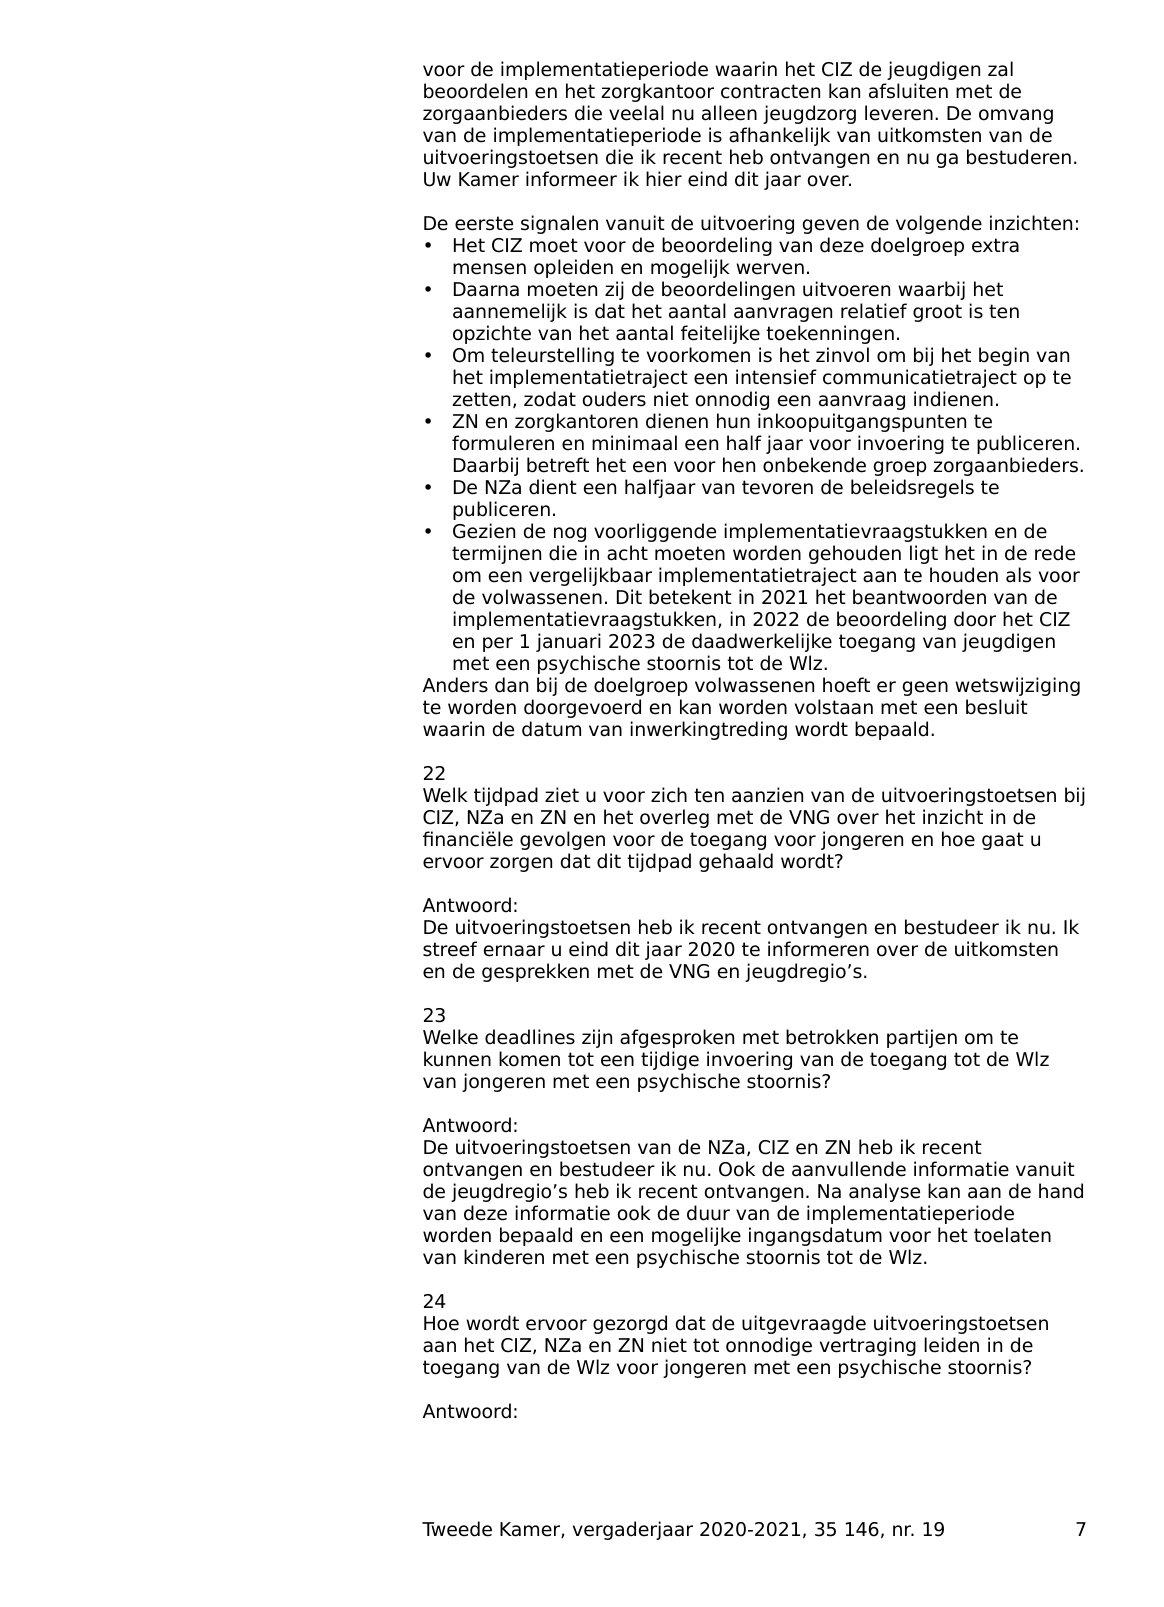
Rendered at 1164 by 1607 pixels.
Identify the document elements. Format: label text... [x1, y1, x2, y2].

text 23 [422, 1005, 1087, 1027]
text • ZN en zorgkantoren dienen hun inkoopuitgangspunten te formuleren en minimaal een half jaar voor invoering te publiceren. Daarbij betreft het een voor hen onbekende groep zorgaanbieders. [422, 411, 1087, 477]
text 24 [422, 1291, 1087, 1313]
text voor de implementatieperiode waarin het CIZ de jeugdigen zal beoordelen en het zorgkantoor contracten kan afsluiten met de zorgaanbieders die veelal nu alleen jeugdzorg leveren. De omvang van de implementatieperiode is afhankelijk van uitkomsten van de uitvoeringstoetsen die ik recent heb ontvangen en nu ga bestuderen. Uw Kamer informeer ik hier eind dit jaar over. [422, 59, 1087, 191]
text De uitvoeringstoetsen heb ik recent ontvangen en bestudeer ik nu. Ik streef ernaar u eind dit jaar 2020 te informeren over de uitkomsten en de gesprekken met de VNG en jeugdregio’s. [422, 917, 1087, 983]
text • Om teleurstelling te voorkomen is het zinvol om bij het begin van het implementatietraject een intensief communicatietraject op te zetten, zodat ouders niet onnodig een aanvraag indienen. [422, 345, 1087, 411]
text • Het CIZ moet voor de beoordeling van deze doelgroep extra mensen opleiden en mogelijk werven. [422, 235, 1087, 279]
text Hoe wordt ervoor gezorgd dat de uitgevraagde uitvoeringstoetsen aan het CIZ, NZa en ZN niet tot onnodige vertraging leiden in de toegang van de Wlz voor jongeren met een psychische stoornis? [422, 1313, 1087, 1379]
text De eerste signalen vanuit de uitvoering geven de volgende inzichten: [422, 213, 1087, 235]
text Antwoord: [422, 1115, 1087, 1137]
text • De NZa dient een halfjaar van tevoren de beleidsregels te publiceren. [422, 477, 1087, 521]
text Anders dan bij de doelgroep volwassenen hoeft er geen wetswijziging te worden doorgevoerd en kan worden volstaan met een besluit waarin de datum van inwerkingtreding wordt bepaald. [422, 675, 1087, 741]
text Antwoord: [422, 895, 1087, 917]
text Welke deadlines zijn afgesproken met betrokken partijen om te kunnen komen tot een tijdige invoering van de toegang tot de Wlz van jongeren met een psychische stoornis? [422, 1027, 1087, 1093]
text De uitvoeringstoetsen van de NZa, CIZ en ZN heb ik recent ontvangen en bestudeer ik nu. Ook de aanvullende informatie vanuit de jeugdregio’s heb ik recent ontvangen. Na analyse kan aan de hand van deze informatie ook de duur van de implementatieperiode worden bepaald en een mogelijke ingangsdatum voor het toelaten van kinderen met een psychische stoornis tot de Wlz. [422, 1137, 1087, 1269]
text Welk tijdpad ziet u voor zich ten aanzien van de uitvoeringstoetsen bij CIZ, NZa en ZN en het overleg met de VNG over het inzicht in de financiële gevolgen voor de toegang voor jongeren en hoe gaat u ervoor zorgen dat dit tijdpad gehaald wordt? [422, 785, 1087, 873]
text • Daarna moeten zij de beoordelingen uitvoeren waarbij het aannemelijk is dat het aantal aanvragen relatief groot is ten opzichte van het aantal feitelijke toekenningen. [422, 279, 1087, 345]
text 22 [422, 763, 1087, 785]
text • Gezien de nog voorliggende implementatievraagstukken en de termijnen die in acht moeten worden gehouden ligt het in de rede om een vergelijkbaar implementatietraject aan te houden als voor de volwassenen. Dit betekent in 2021 het beantwoorden van de implementatievraagstukken, in 2022 de beoordeling door het CIZ en per 1 januari 2023 de daadwerkelijke toegang van jeugdigen met een psychische stoornis tot de Wlz. [422, 521, 1087, 675]
text Antwoord: [422, 1401, 1087, 1423]
